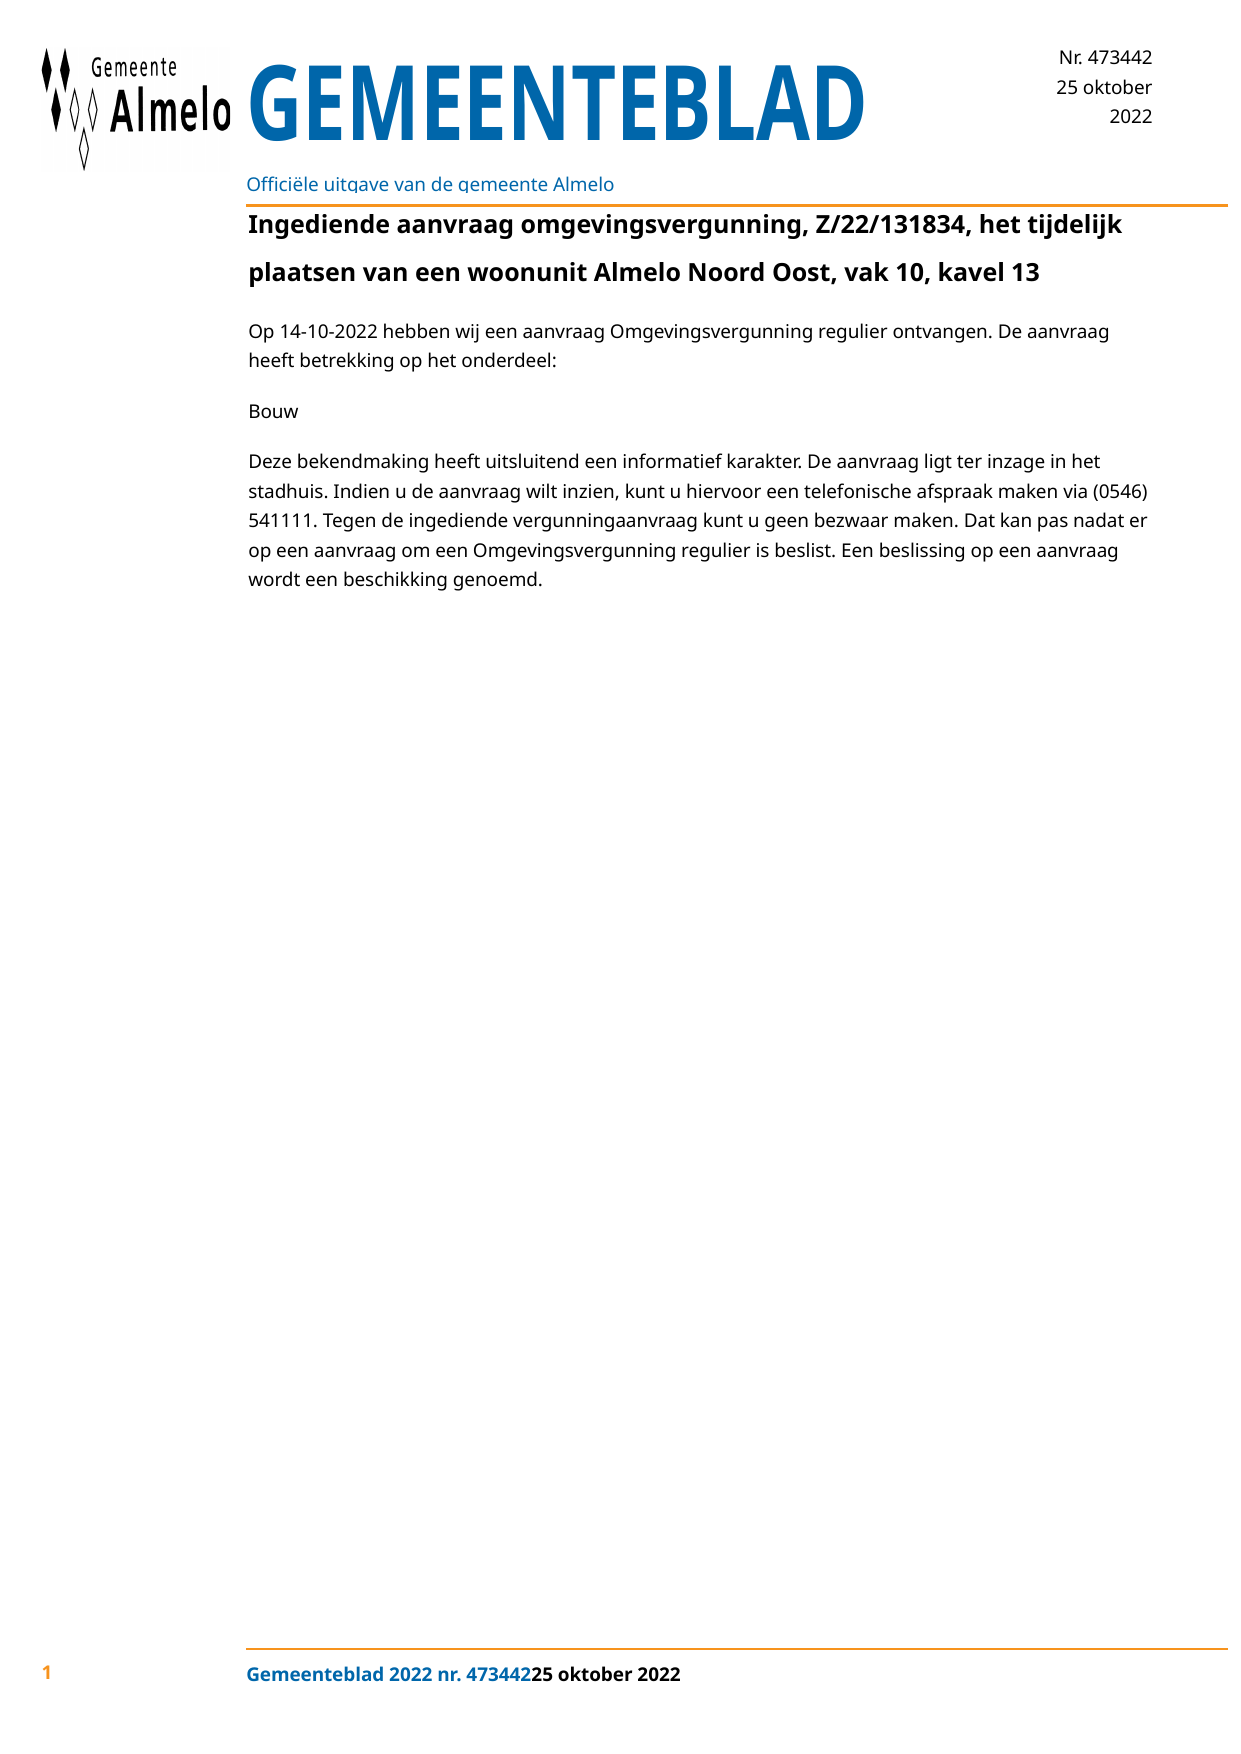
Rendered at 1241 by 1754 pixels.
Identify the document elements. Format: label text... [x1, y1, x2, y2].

picture [41, 47, 231, 172]
text Bouw [248, 398, 1152, 424]
text Ingediende aanvraag omgevingsvergunning, Z/22/131834, het tijdelijk plaatsen van een woonunit Almelo Noord Oost, vak 10, kavel 13 [248, 207, 1152, 288]
text Deze bekendmaking heeft uitsluitend een informatief karakter. De aanvraag ligt ter inzage in het stadhuis. Indien u de aanvraag wilt inzien, kunt u hiervoor een telefonische afspraak maken via (0546) 541111. Tegen de ingediende vergunningaanvraag kunt u geen bezwaar maken. Dat kan pas nadat er op een aanvraag om een Omgevingsvergunning regulier is beslist. Een beslissing op een aanvraag wordt een beschikking genoemd. [248, 448, 1152, 592]
text Op 14-10-2022 hebben wij een aanvraag Omgevingsvergunning regulier ontvangen. De aanvraag heeft betrekking op het onderdeel: [248, 318, 1152, 373]
